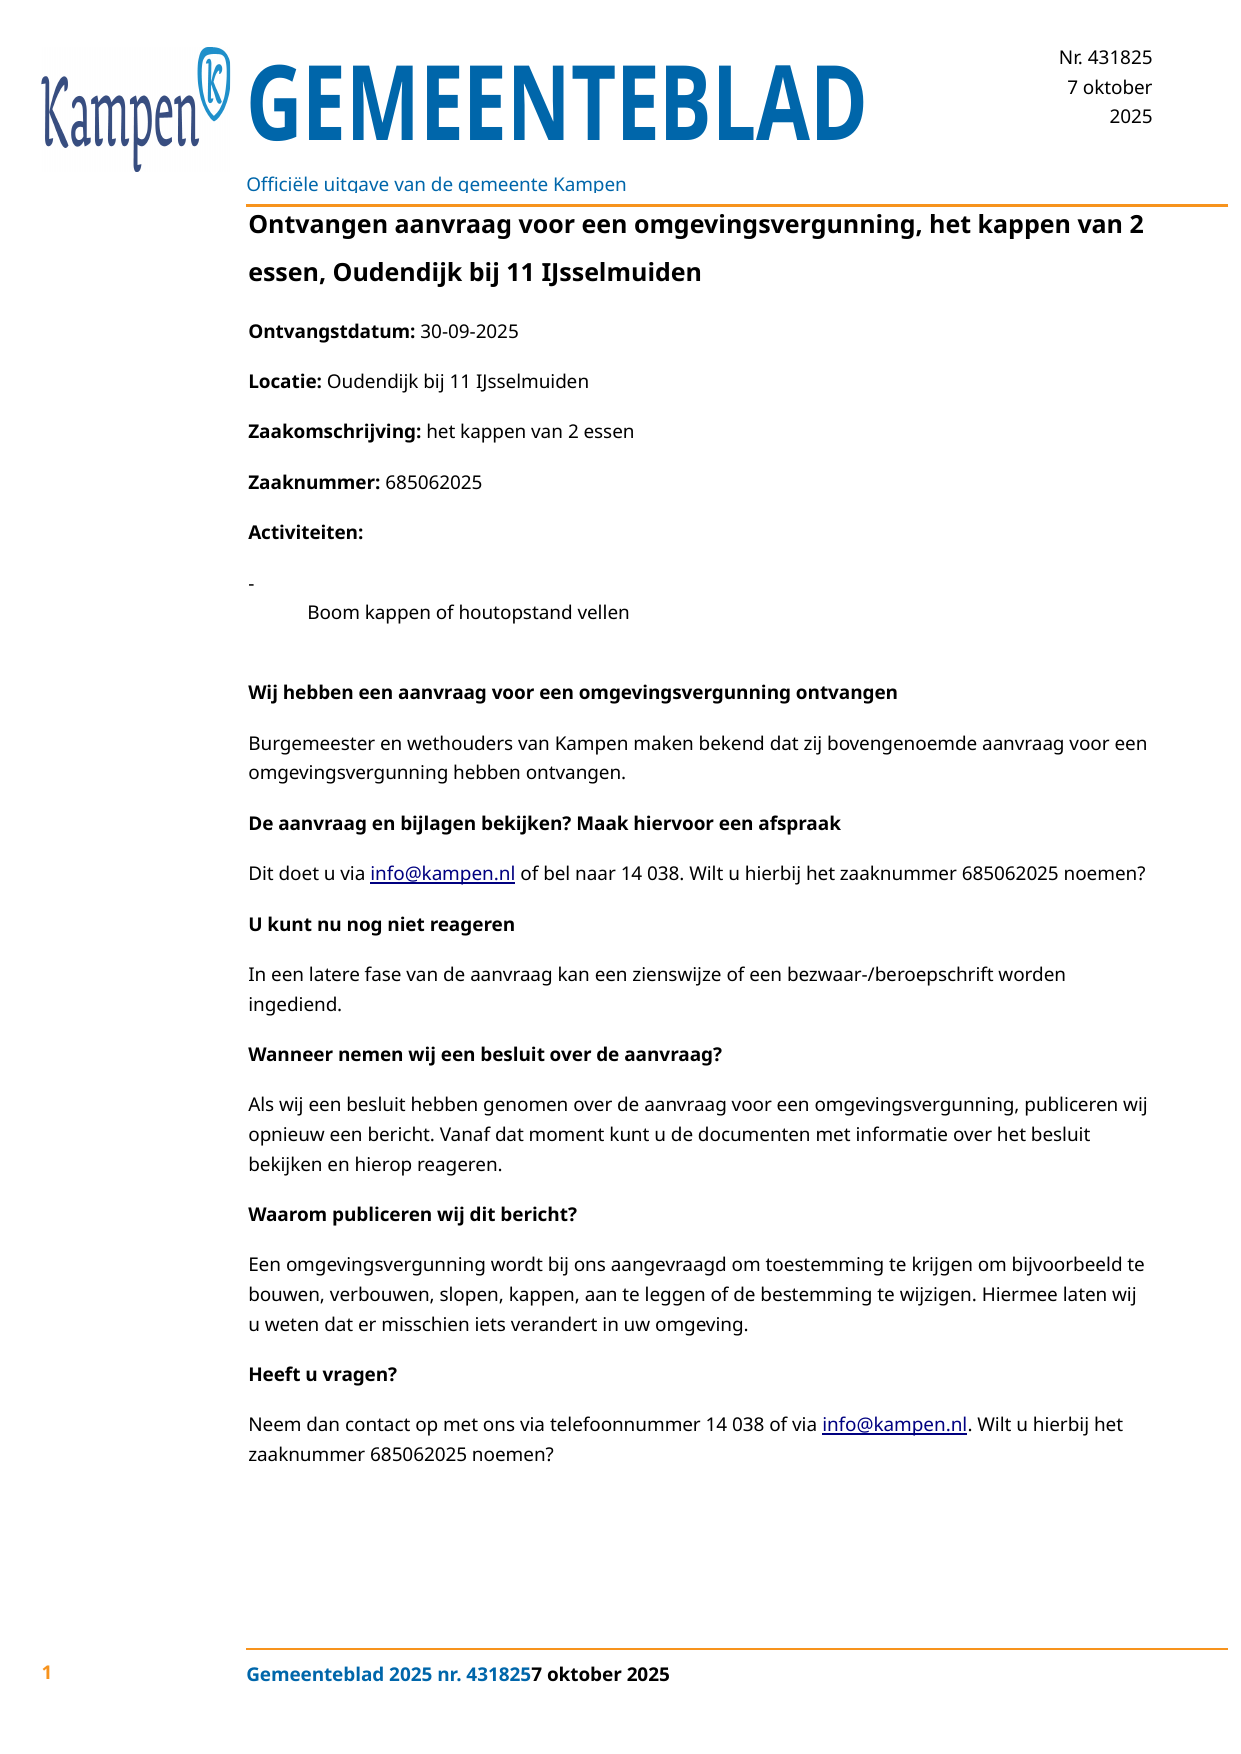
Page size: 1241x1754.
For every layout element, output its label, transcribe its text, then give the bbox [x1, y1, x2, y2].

list Boom kappen of houtopstand vellen [248, 599, 1152, 625]
text Waarom publiceren wij dit bericht? [248, 1201, 1152, 1227]
text Ontvangen aanvraag voor een omgevingsvergunning, het kappen van 2 essen, Oudendijk bij 11 IJsselmuiden [248, 207, 1152, 288]
text Zaakomschrijving: het kappen van 2 essen [248, 419, 1152, 444]
text Als wij een besluit hebben genomen over de aanvraag voor een omgevingsvergunning, publiceren wij opnieuw een bericht. Vanaf dat moment kunt u de documenten met informatie over het besluit bekijken en hierop reageren. [248, 1092, 1152, 1177]
text Neem dan contact op met ons via telefoonnummer 14 038 of via info@kampen.nl. Wilt u hierbij het zaaknummer 685062025 noemen? [248, 1412, 1152, 1467]
text Activiteiten: [248, 519, 1152, 545]
text Een omgevingsvergunning wordt bij ons aangevraagd om toestemming te krijgen om bijvoorbeeld te bouwen, verbouwen, slopen, kappen, aan te leggen of de bestemming te wijzigen. Hiermee laten wij u weten dat er misschien iets verandert in uw omgeving. [248, 1252, 1152, 1337]
text Heeft u vragen? [248, 1361, 1152, 1387]
text Wij hebben een aanvraag voor een omgevingsvergunning ontvangen [248, 679, 1152, 705]
picture [41, 47, 231, 172]
text Locatie: Oudendijk bij 11 IJsselmuiden [248, 368, 1152, 394]
text Ontvangstdatum: 30-09-2025 [248, 318, 1152, 344]
text De aanvraag en bijlagen bekijken? Maak hiervoor een afspraak [248, 810, 1152, 836]
text Burgemeester en wethouders van Kampen maken bekend dat zij bovengenoemde aanvraag voor een omgevingsvergunning hebben ontvangen. [248, 730, 1152, 785]
text Dit doet u via info@kampen.nl of bel naar 14 038. Wilt u hierbij het zaaknummer 685062025 noemen? [248, 860, 1152, 886]
text In een latere fase van de aanvraag kan een zienswijze of een bezwaar-/beroepschrift worden ingediend. [248, 961, 1152, 1017]
text Zaaknummer: 685062025 [248, 469, 1152, 495]
text U kunt nu nog niet reageren [248, 911, 1152, 937]
text Wanneer nemen wij een besluit over de aanvraag? [248, 1041, 1152, 1067]
